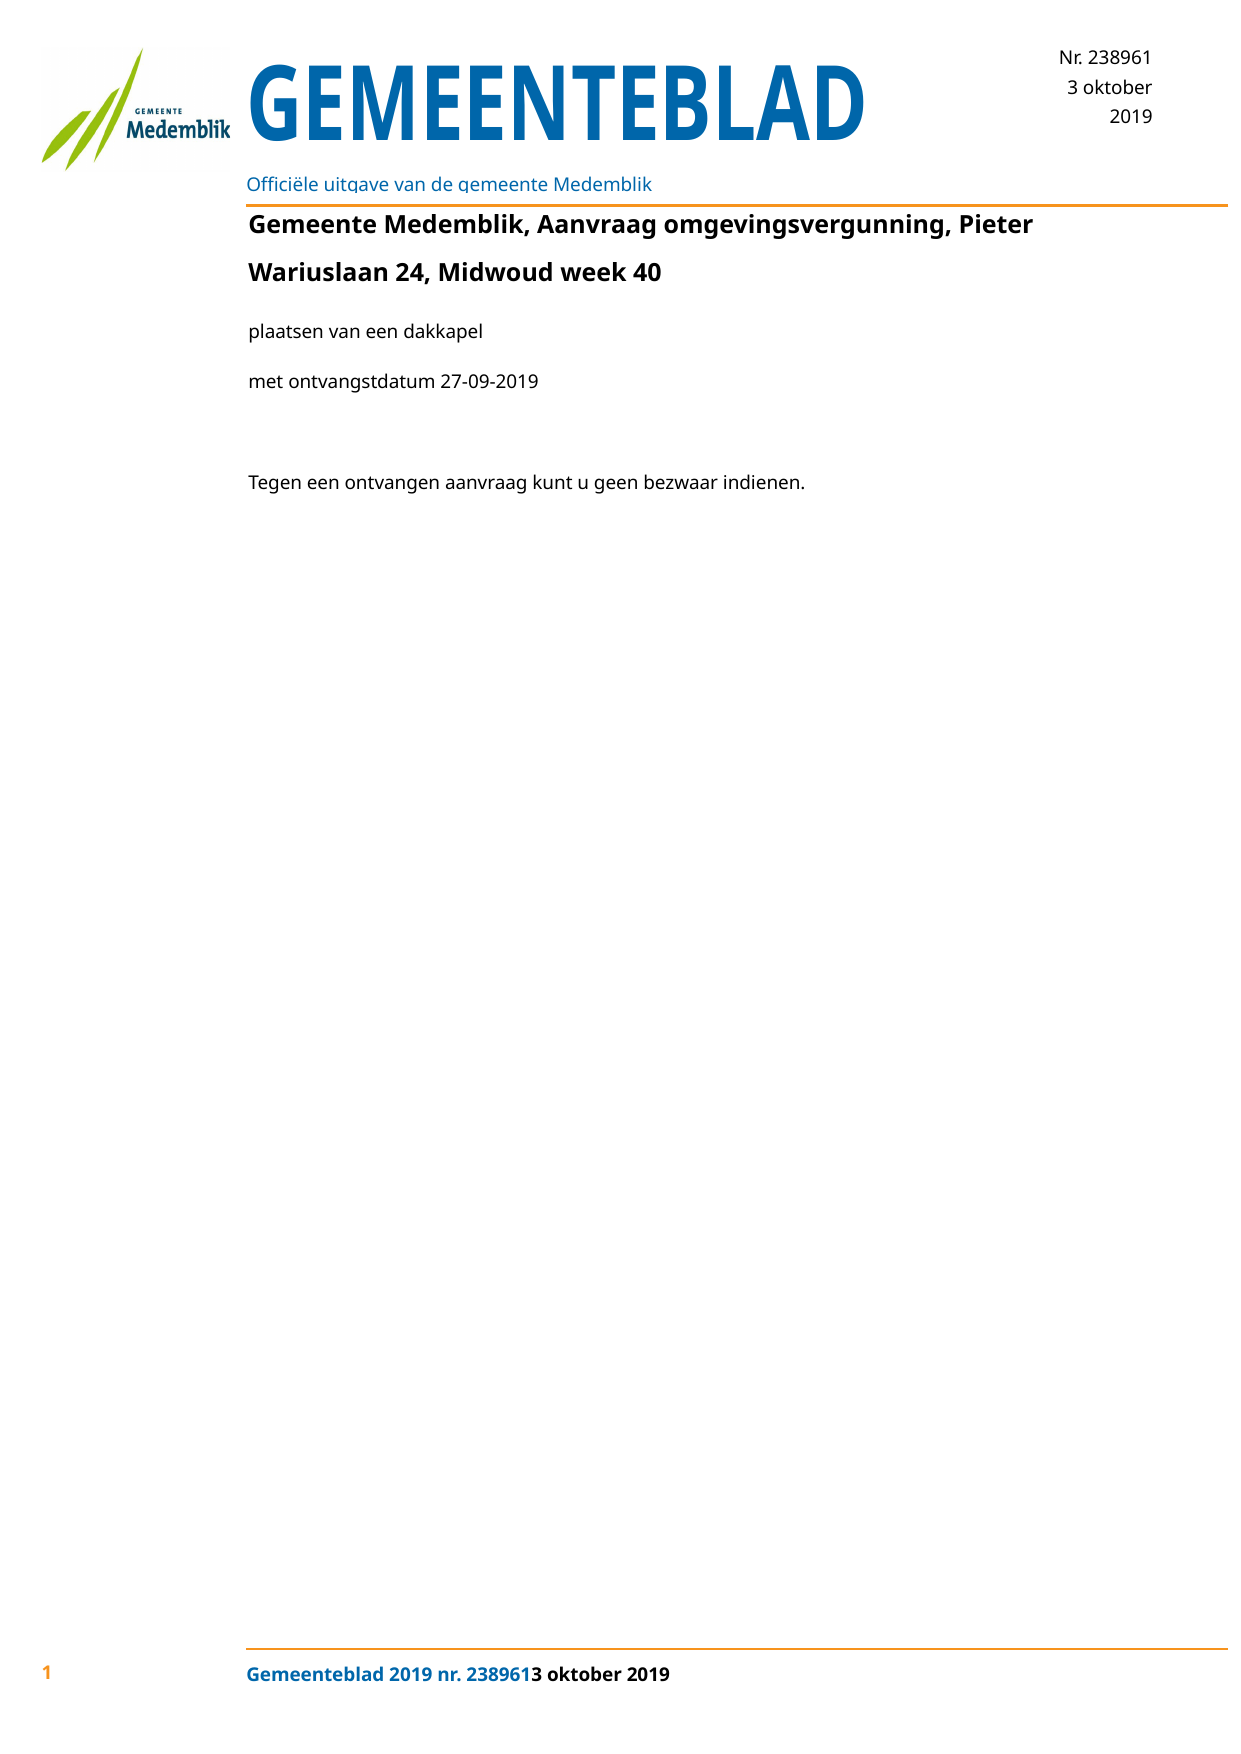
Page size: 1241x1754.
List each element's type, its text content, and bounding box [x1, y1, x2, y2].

picture [41, 47, 231, 172]
text plaatsen van een dakkapel [248, 318, 1152, 344]
text Tegen een ontvangen aanvraag kunt u geen bezwaar indienen. [248, 469, 1152, 495]
text Gemeente Medemblik, Aanvraag omgevingsvergunning, Pieter Wariuslaan 24, Midwoud week 40 [248, 207, 1152, 288]
text met ontvangstdatum 27-09-2019 [248, 368, 1152, 394]
